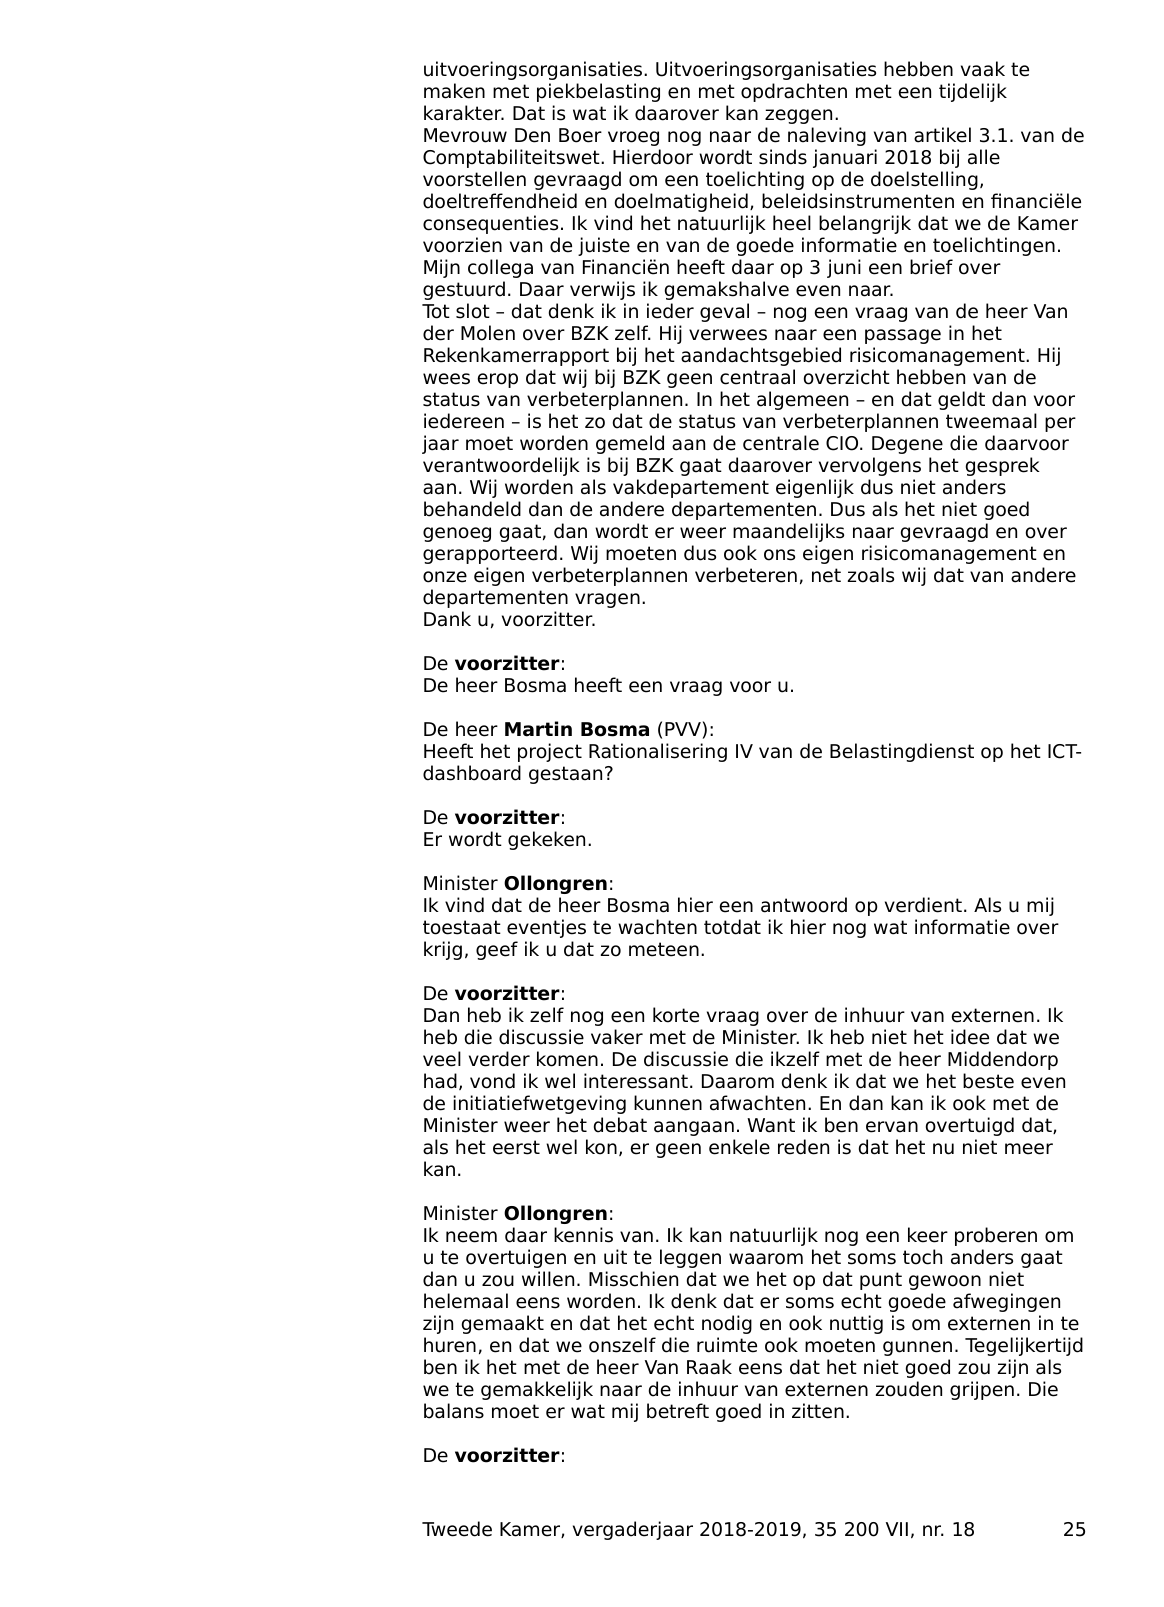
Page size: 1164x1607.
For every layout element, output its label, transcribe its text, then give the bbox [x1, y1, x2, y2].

text Tot slot – dat denk ik in ieder geval – nog een vraag van de heer Van der Molen over BZK zelf. Hij verwees naar een passage in het Rekenkamerrapport bij het aandachtsgebied risicomanagement. Hij wees erop dat wij bij BZK geen centraal overzicht hebben van de status van verbeterplannen. In het algemeen – en dat geldt dan voor iedereen – is het zo dat de status van verbeterplannen tweemaal per jaar moet worden gemeld aan de centrale CIO. Degene die daarvoor verantwoordelijk is bij BZK gaat daarover vervolgens het gesprek aan. Wij worden als vakdepartement eigenlijk dus niet anders behandeld dan de andere departementen. Dus als het niet goed genoeg gaat, dan wordt er weer maandelijks naar gevraagd en over gerapporteerd. Wij moeten dus ook ons eigen risicomanagement en onze eigen verbeterplannen verbeteren, net zoals wij dat van andere departementen vragen. [422, 301, 1087, 608]
text Minister Ollongren: [422, 1203, 1087, 1225]
text Ik neem daar kennis van. Ik kan natuurlijk nog een keer proberen om u te overtuigen en uit te leggen waarom het soms toch anders gaat dan u zou willen. Misschien dat we het op dat punt gewoon niet helemaal eens worden. Ik denk dat er soms echt goede afwegingen zijn gemaakt en dat het echt nodig en ook nuttig is om externen in te huren, en dat we onszelf die ruimte ook moeten gunnen. Tegelijkertijd ben ik het met de heer Van Raak eens dat het niet goed zou zijn als we te gemakkelijk naar de inhuur van externen zouden grijpen. Die balans moet er wat mij betreft goed in zitten. [422, 1225, 1087, 1423]
text De heer Bosma heeft een vraag voor u. [422, 675, 1087, 697]
text De voorzitter: [422, 653, 1087, 675]
text De voorzitter: [422, 807, 1087, 829]
text Dan heb ik zelf nog een korte vraag over de inhuur van externen. Ik heb die discussie vaker met de Minister. Ik heb niet het idee dat we veel verder komen. De discussie die ikzelf met de heer Middendorp had, vond ik wel interessant. Daarom denk ik dat we het beste even de initiatiefwetgeving kunnen afwachten. En dan kan ik ook met de Minister weer het debat aangaan. Want ik ben ervan overtuigd dat, als het eerst wel kon, er geen enkele reden is dat het nu niet meer kan. [422, 1005, 1087, 1181]
text De voorzitter: [422, 983, 1087, 1005]
text Er wordt gekeken. [422, 829, 1087, 851]
text uitvoeringsorganisaties. Uitvoeringsorganisaties hebben vaak te maken met piekbelasting en met opdrachten met een tijdelijk karakter. Dat is wat ik daarover kan zeggen. [422, 59, 1087, 125]
text De heer Martin Bosma (PVV): [422, 719, 1087, 741]
text Dank u, voorzitter. [422, 608, 1087, 631]
text Ik vind dat de heer Bosma hier een antwoord op verdient. Als u mij toestaat eventjes te wachten totdat ik hier nog wat informatie over krijg, geef ik u dat zo meteen. [422, 895, 1087, 961]
text Heeft het project Rationalisering IV van de Belastingdienst op het ICT-dashboard gestaan? [422, 741, 1087, 785]
text Mevrouw Den Boer vroeg nog naar de naleving van artikel 3.1. van de Comptabiliteitswet. Hierdoor wordt sinds januari 2018 bij alle voorstellen gevraagd om een toelichting op de doelstelling, doeltreffendheid en doelmatigheid, beleidsinstrumenten en financiële consequenties. Ik vind het natuurlijk heel belangrijk dat we de Kamer voorzien van de juiste en van de goede informatie en toelichtingen. Mijn collega van Financiën heeft daar op 3 juni een brief over gestuurd. Daar verwijs ik gemakshalve even naar. [422, 125, 1087, 301]
text Minister Ollongren: [422, 873, 1087, 895]
text De voorzitter: [422, 1445, 1087, 1467]
